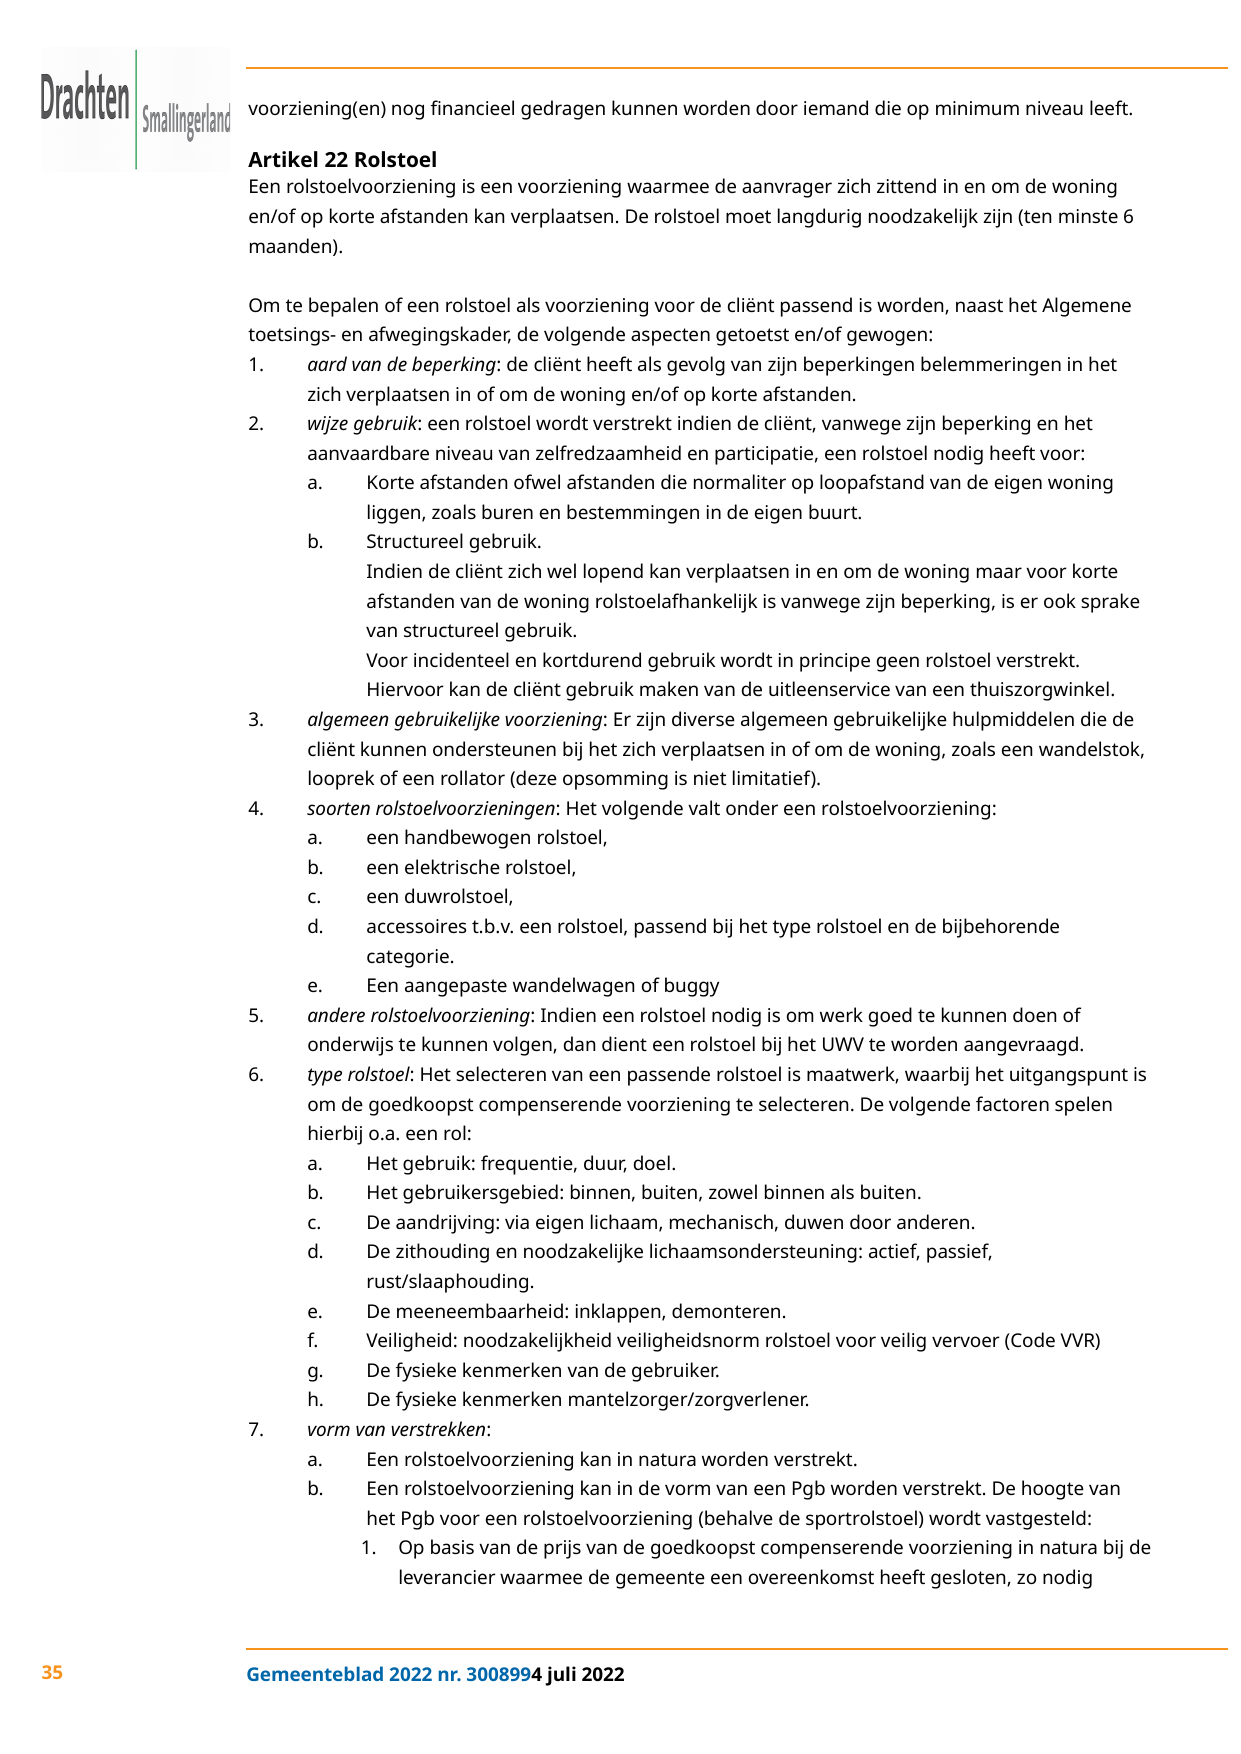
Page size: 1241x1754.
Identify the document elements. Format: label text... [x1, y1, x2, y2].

list De fysieke kenmerken mantelzorger/zorgverlener. [307, 1387, 1152, 1412]
list accessoires t.b.v. een rolstoel, passend bij het type rolstoel en de bijbehorende categorie. [307, 913, 1152, 968]
list algemeen gebruikelijke voorziening: Er zijn diverse algemeen gebruikelijke hulpmiddelen die de cliënt kunnen ondersteunen bij het zich verplaatsen in of om de woning, zoals een wandelstok, looprek of een rollator (deze opsomming is niet limitatief). [248, 706, 1152, 791]
list een elektrische rolstoel, [307, 854, 1152, 880]
list De aandrijving: via eigen lichaam, mechanisch, duwen door anderen. [307, 1209, 1152, 1235]
list De fysieke kenmerken van de gebruiker. [307, 1357, 1152, 1383]
list Voor incidenteel en kortdurend gebruik wordt in principe geen rolstoel verstrekt. Hiervoor kan de cliënt gebruik maken van de uitleenservice van een thuiszorgwinkel. [307, 647, 1152, 702]
list Een rolstoelvoorziening kan in de vorm van een Pgb worden verstrekt. De hoogte van het Pgb voor een rolstoelvoorziening (behalve de sportrolstoel) wordt vastgesteld: [307, 1475, 1152, 1531]
list een duwrolstoel, [307, 884, 1152, 909]
list Structureel gebruik. [307, 529, 1152, 554]
list De meeneembaarheid: inklappen, demonteren. [307, 1298, 1152, 1323]
text voorziening(en) nog financieel gedragen kunnen worden door iemand die op minimum niveau leeft. [248, 95, 1152, 121]
list De zithouding en noodzakelijke lichaamsondersteuning: actief, passief, rust/slaaphouding. [307, 1239, 1152, 1294]
text Artikel 22 Rolstoel [248, 145, 1152, 174]
list een handbewogen rolstoel, [307, 824, 1152, 850]
list Indien de cliënt zich wel lopend kan verplaatsen in en om de woning maar voor korte afstanden van de woning rolstoelafhankelijk is vanwege zijn beperking, is er ook sprake van structureel gebruik. [307, 558, 1152, 643]
list andere rolstoelvoorziening: Indien een rolstoel nodig is om werk goed te kunnen doen of onderwijs te kunnen volgen, dan dient een rolstoel bij het UWV te worden aangevraagd. [248, 1002, 1152, 1057]
list Het gebruik: frequentie, duur, doel. [307, 1150, 1152, 1176]
list Veiligheid: noodzakelijkheid veiligheidsnorm rolstoel voor veilig vervoer (Code VVR) [307, 1327, 1152, 1353]
list type rolstoel: Het selecteren van een passende rolstoel is maatwerk, waarbij het uitgangspunt is om de goedkoopst compenserende voorziening te selecteren. De volgende factoren spelen hierbij o.a. een rol: [248, 1061, 1152, 1146]
picture [41, 47, 231, 172]
list vorm van verstrekken: [248, 1416, 1152, 1442]
list soorten rolstoelvoorzieningen: Het volgende valt onder een rolstoelvoorziening: [248, 795, 1152, 821]
list aard van de beperking: de cliënt heeft als gevolg van zijn beperkingen belemmeringen in het zich verplaatsen in of om de woning en/of op korte afstanden. [248, 351, 1152, 406]
list Het gebruikersgebied: binnen, buiten, zowel binnen als buiten. [307, 1179, 1152, 1205]
list Op basis van de prijs van de goedkoopst compenserende voorziening in natura bij de leverancier waarmee de gemeente een overeenkomst heeft gesloten, zo nodig [361, 1534, 1152, 1590]
text Een rolstoelvoorziening is een voorziening waarmee de aanvrager zich zittend in en om de woning en/of op korte afstanden kan verplaatsen. De rolstoel moet langdurig noodzakelijk zijn (ten minste 6 maanden). [248, 174, 1152, 258]
list wijze gebruik: een rolstoel wordt verstrekt indien de cliënt, vanwege zijn beperking en het aanvaardbare niveau van zelfredzaamheid en participatie, een rolstoel nodig heeft voor: [248, 410, 1152, 466]
text Om te bepalen of een rolstoel als voorziening voor de cliënt passend is worden, naast het Algemene toetsings- en afwegingskader, de volgende aspecten getoetst en/of gewogen: [248, 292, 1152, 347]
list Een rolstoelvoorziening kan in natura worden verstrekt. [307, 1446, 1152, 1471]
list Korte afstanden ofwel afstanden die normaliter op loopafstand van de eigen woning liggen, zoals buren en bestemmingen in de eigen buurt. [307, 469, 1152, 525]
list Een aangepaste wandelwagen of buggy [307, 972, 1152, 998]
